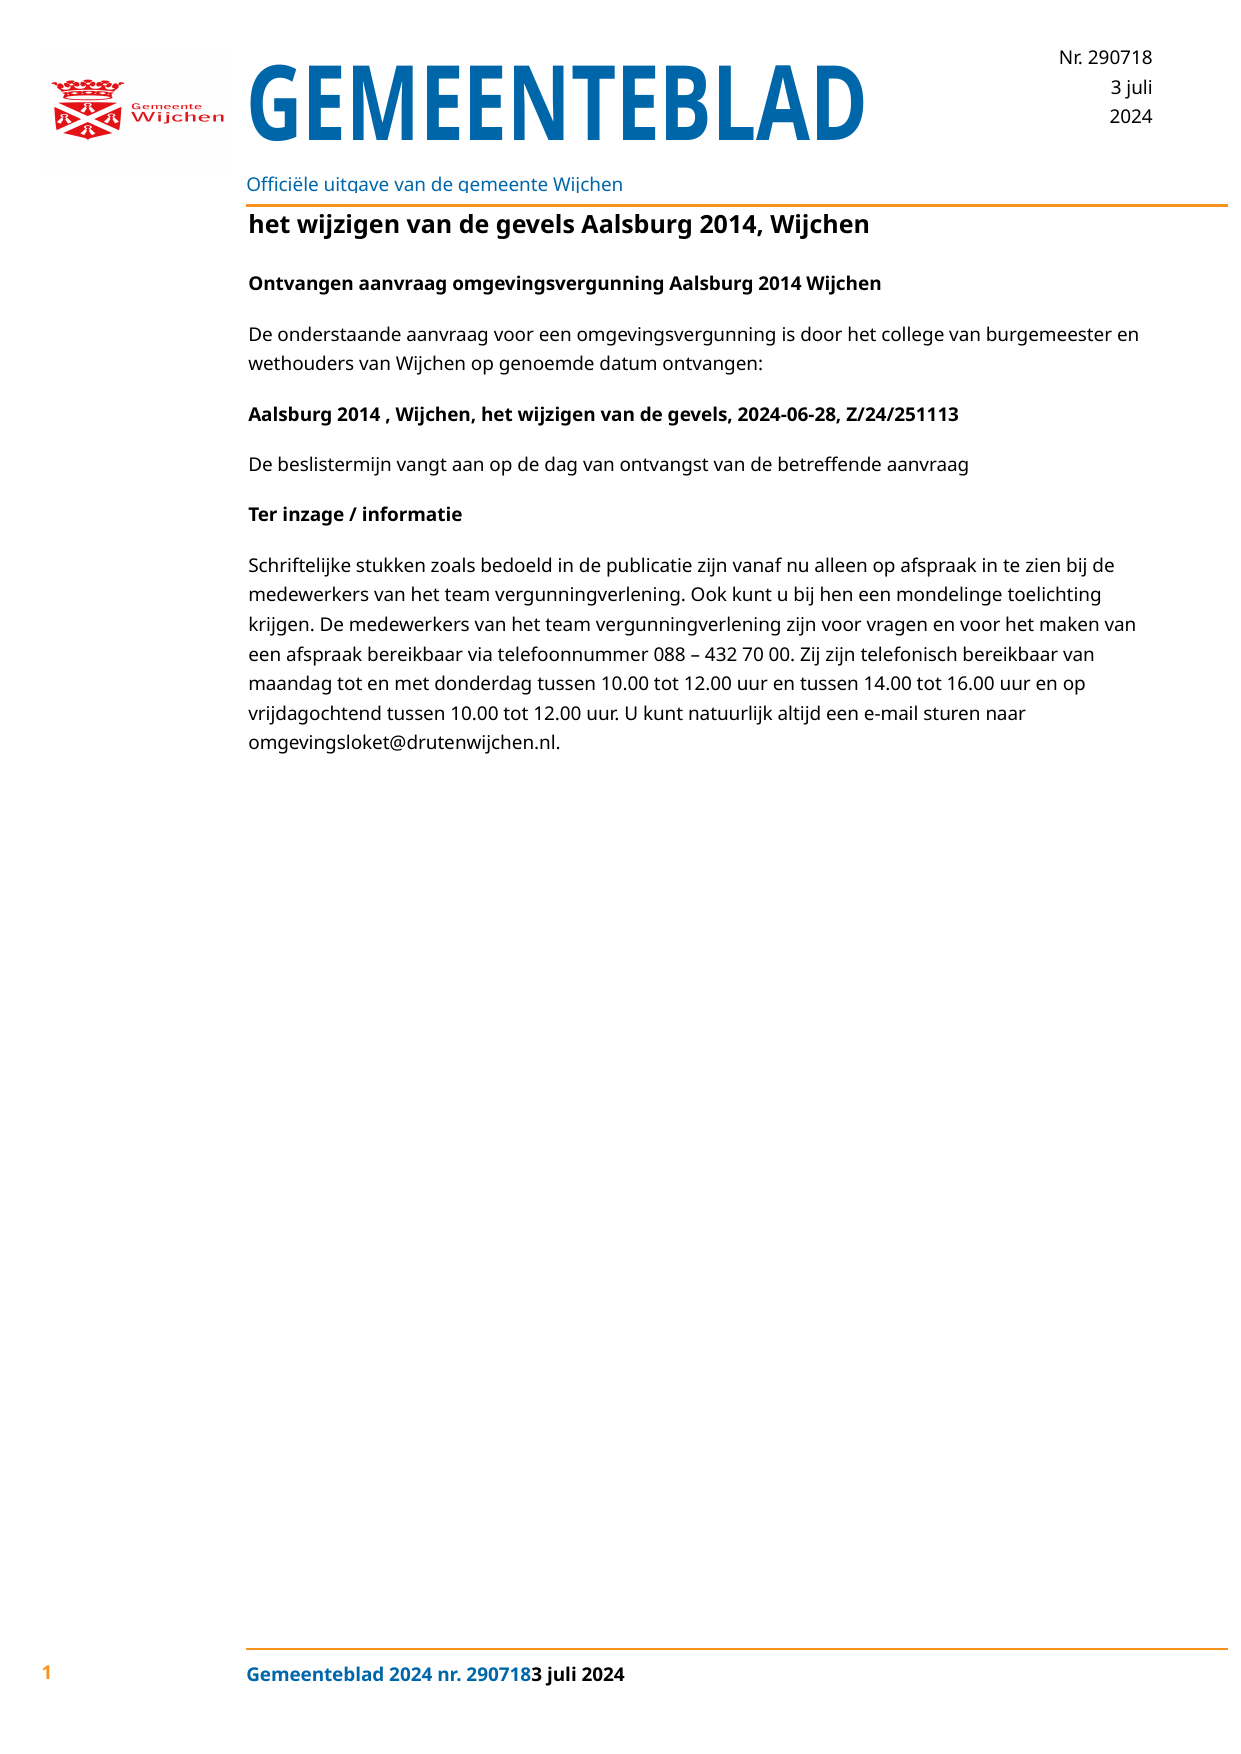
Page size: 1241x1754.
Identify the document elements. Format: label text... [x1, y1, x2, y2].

text Ontvangen aanvraag omgevingsvergunning Aalsburg 2014 Wijchen [248, 270, 1152, 296]
text Ter inzage / informatie [248, 502, 1152, 527]
text De onderstaande aanvraag voor een omgevingsvergunning is door het college van burgemeester en wethouders van Wijchen op genoemde datum ontvangen: [248, 321, 1152, 376]
text het wijzigen van de gevels Aalsburg 2014, Wijchen [248, 207, 1152, 241]
text De beslistermijn vangt aan op de dag van ontvangst van de betreffende aanvraag [248, 451, 1152, 477]
picture [41, 47, 231, 172]
text Schriftelijke stukken zoals bedoeld in de publicatie zijn vanaf nu alleen op afspraak in te zien bij de medewerkers van het team vergunningverlening. Ook kunt u bij hen een mondelinge toelichting krijgen. De medewerkers van het team vergunningverlening zijn voor vragen en voor het maken van een afspraak bereikbaar via telefoonnummer 088 – 432 70 00. Zij zijn telefonisch bereikbaar van maandag tot en met donderdag tussen 10.00 tot 12.00 uur en tussen 14.00 tot 16.00 uur en op vrijdagochtend tussen 10.00 tot 12.00 uur. U kunt natuurlijk altijd een e-mail sturen naar omgevingsloket@drutenwijchen.nl. [248, 552, 1152, 755]
text Aalsburg 2014 , Wijchen, het wijzigen van de gevels, 2024-06-28, Z/24/251113 [248, 401, 1152, 426]
